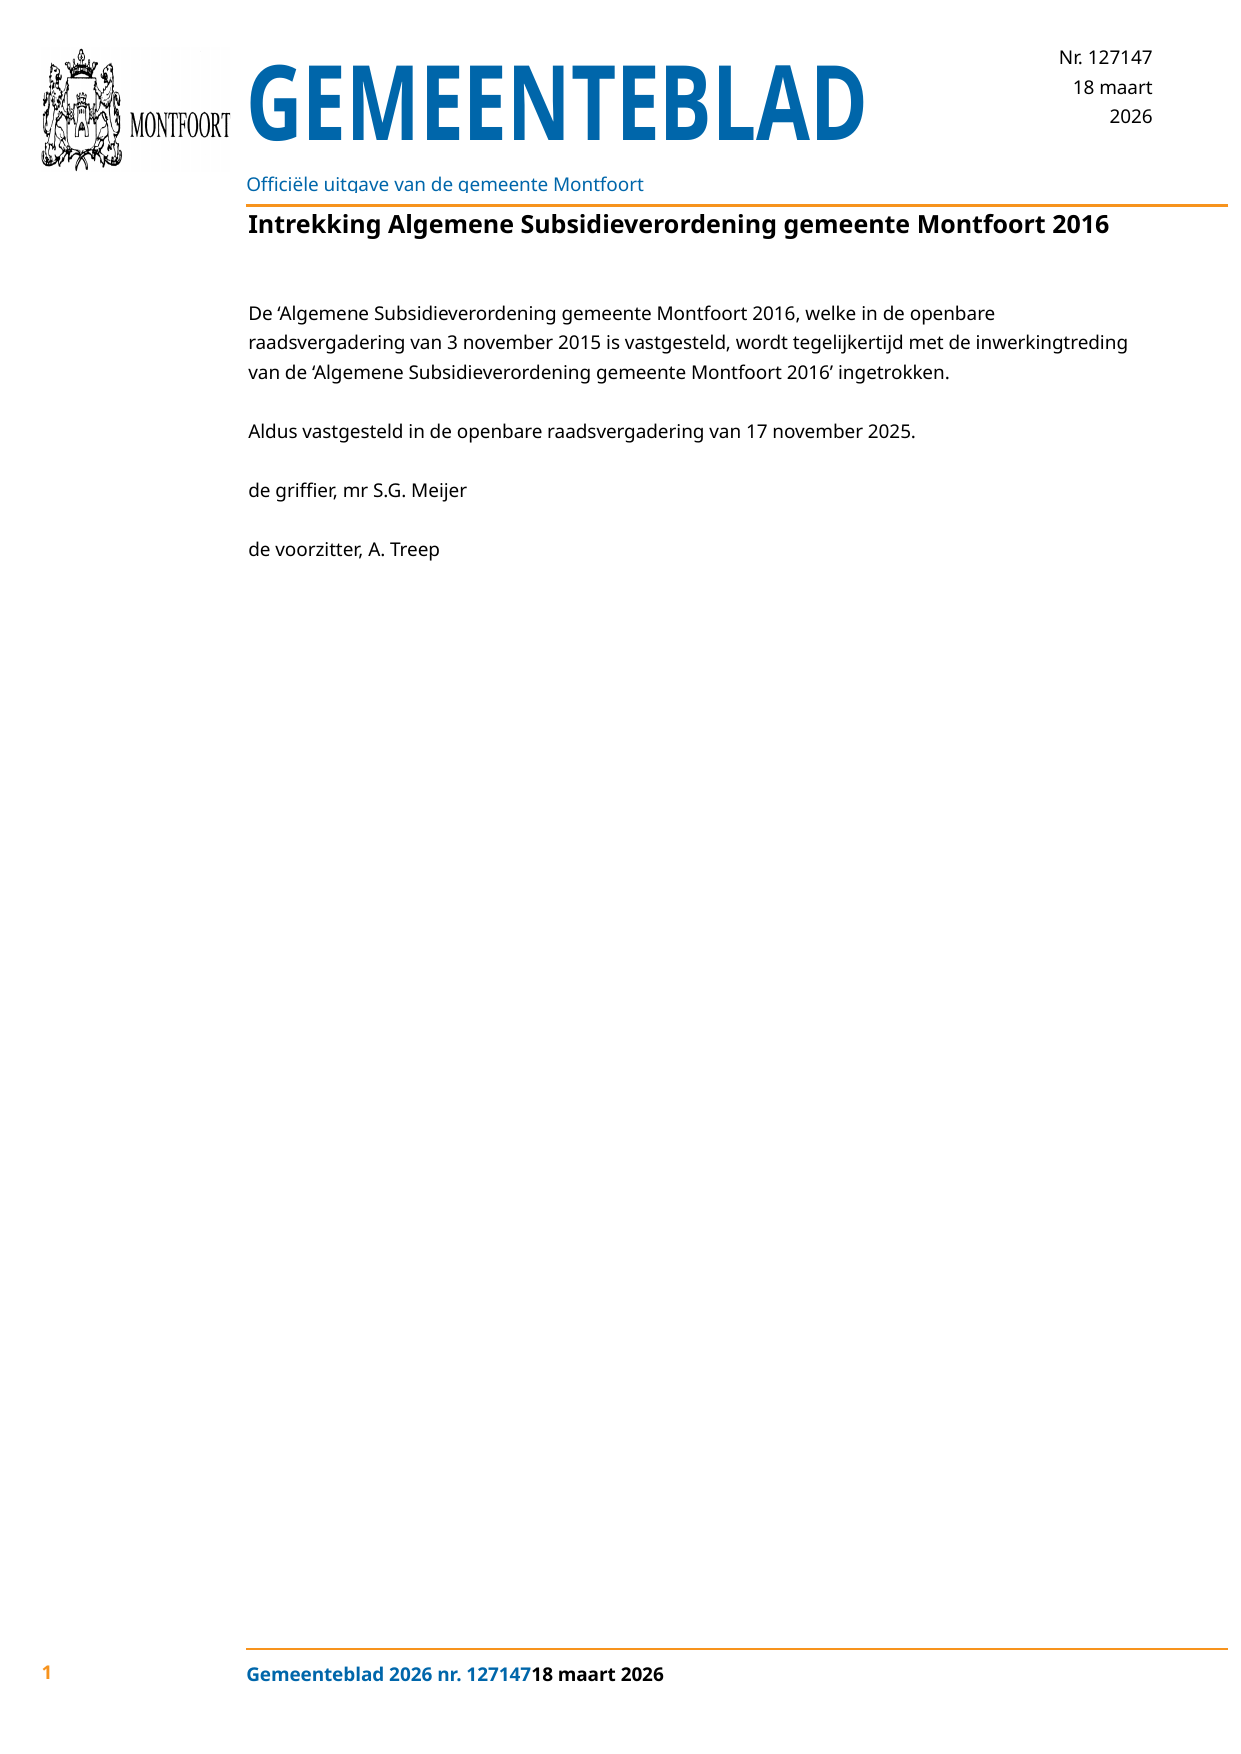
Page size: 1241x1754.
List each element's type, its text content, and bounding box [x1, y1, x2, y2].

text Aldus vastgesteld in de openbare raadsvergadering van 17 november 2025. [248, 418, 1152, 444]
text de griffier, mr S.G. Meijer [248, 477, 1152, 503]
text Intrekking Algemene Subsidieverordening gemeente Montfoort 2016 [248, 207, 1152, 241]
picture [41, 47, 231, 172]
text De ‘Algemene Subsidieverordening gemeente Montfoort 2016, welke in de openbare raadsvergadering van 3 november 2015 is vastgesteld, wordt tegelijkertijd met de inwerkingtreding van de ‘Algemene Subsidieverordening gemeente Montfoort 2016’ ingetrokken. [248, 300, 1152, 385]
text de voorzitter, A. Treep [248, 537, 1152, 562]
